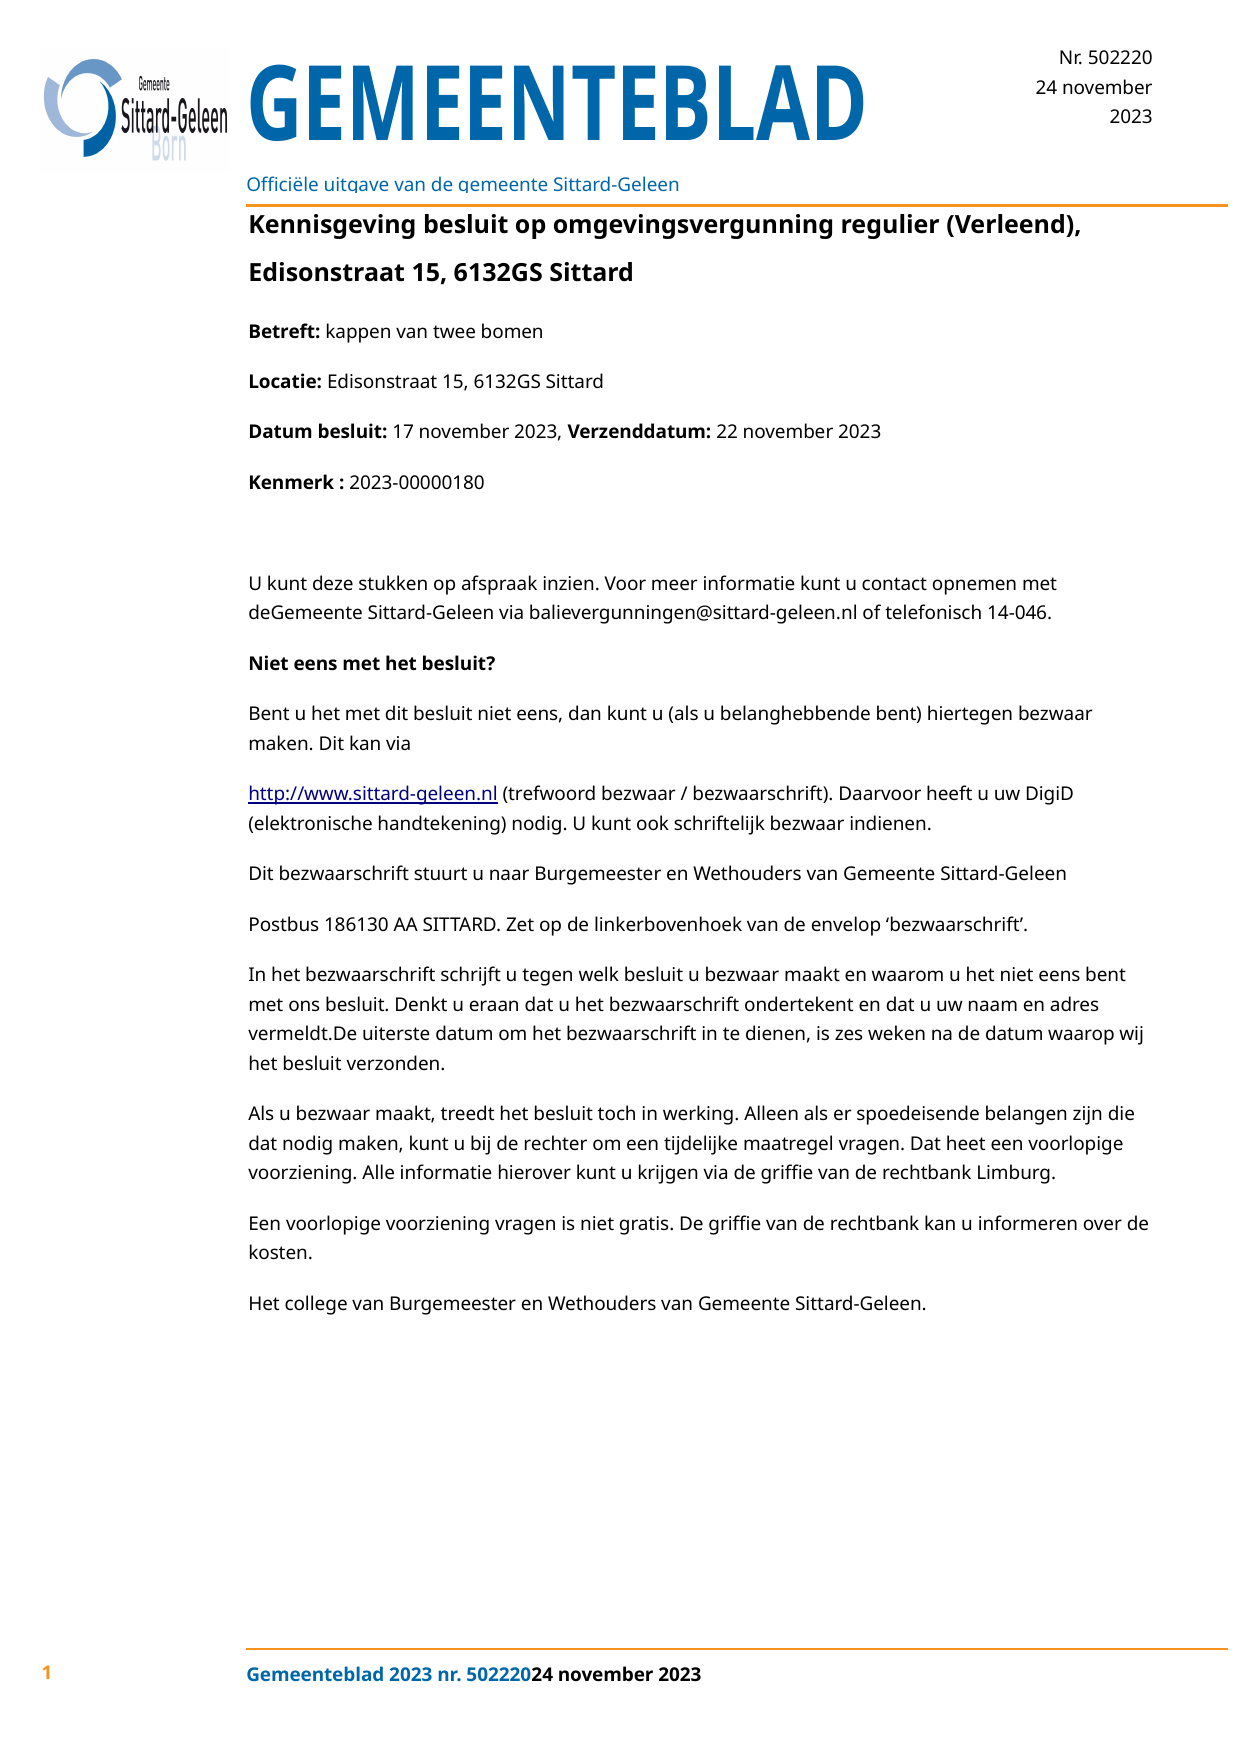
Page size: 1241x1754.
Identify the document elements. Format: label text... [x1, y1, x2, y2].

text Een voorlopige voorziening vragen is niet gratis. De griffie van de rechtbank kan u informeren over de kosten. [248, 1210, 1152, 1265]
text Locatie: Edisonstraat 15, 6132GS Sittard [248, 368, 1152, 394]
text Kenmerk : 2023-00000180 [248, 469, 1152, 495]
text Het college van Burgemeester en Wethouders van Gemeente Sittard-Geleen. [248, 1290, 1152, 1316]
text Kennisgeving besluit op omgevingsvergunning regulier (Verleend), Edisonstraat 15, 6132GS Sittard [248, 207, 1152, 288]
text Datum besluit: 17 november 2023, Verzenddatum: 22 november 2023 [248, 419, 1152, 444]
text In het bezwaarschrift schrijft u tegen welk besluit u bezwaar maakt en waarom u het niet eens bent met ons besluit. Denkt u eraan dat u het bezwaarschrift ondertekent en dat u uw naam en adres vermeldt.De uiterste datum om het bezwaarschrift in te dienen, is zes weken na de datum waarop wij het besluit verzonden. [248, 961, 1152, 1076]
text U kunt deze stukken op afspraak inzien. Voor meer informatie kunt u contact opnemen met deGemeente Sittard-Geleen via balievergunningen@sittard-geleen.nl of telefonisch 14-046. [248, 570, 1152, 625]
text Als u bezwaar maakt, treedt het besluit toch in werking. Alleen als er spoedeisende belangen zijn die dat nodig maken, kunt u bij de rechter om een tijdelijke maatregel vragen. Dat heet een voorlopige voorziening. Alle informatie hierover kunt u krijgen via de griffie van de rechtbank Limburg. [248, 1100, 1152, 1185]
text Postbus 186130 AA SITTARD. Zet op de linkerbovenhoek van de envelop ‘bezwaarschrift’. [248, 911, 1152, 937]
text Niet eens met het besluit? [248, 650, 1152, 676]
text Dit bezwaarschrift stuurt u naar Burgemeester en Wethouders van Gemeente Sittard-Geleen [248, 860, 1152, 886]
text http://www.sittard-geleen.nl (trefwoord bezwaar / bezwaarschrift). Daarvoor heeft u uw DigiD (elektronische handtekening) nodig. U kunt ook schriftelijk bezwaar indienen. [248, 780, 1152, 836]
text Bent u het met dit besluit niet eens, dan kunt u (als u belanghebbende bent) hiertegen bezwaar maken. Dit kan via [248, 700, 1152, 756]
text Betreft: kappen van twee bomen [248, 318, 1152, 344]
picture [41, 47, 231, 172]
